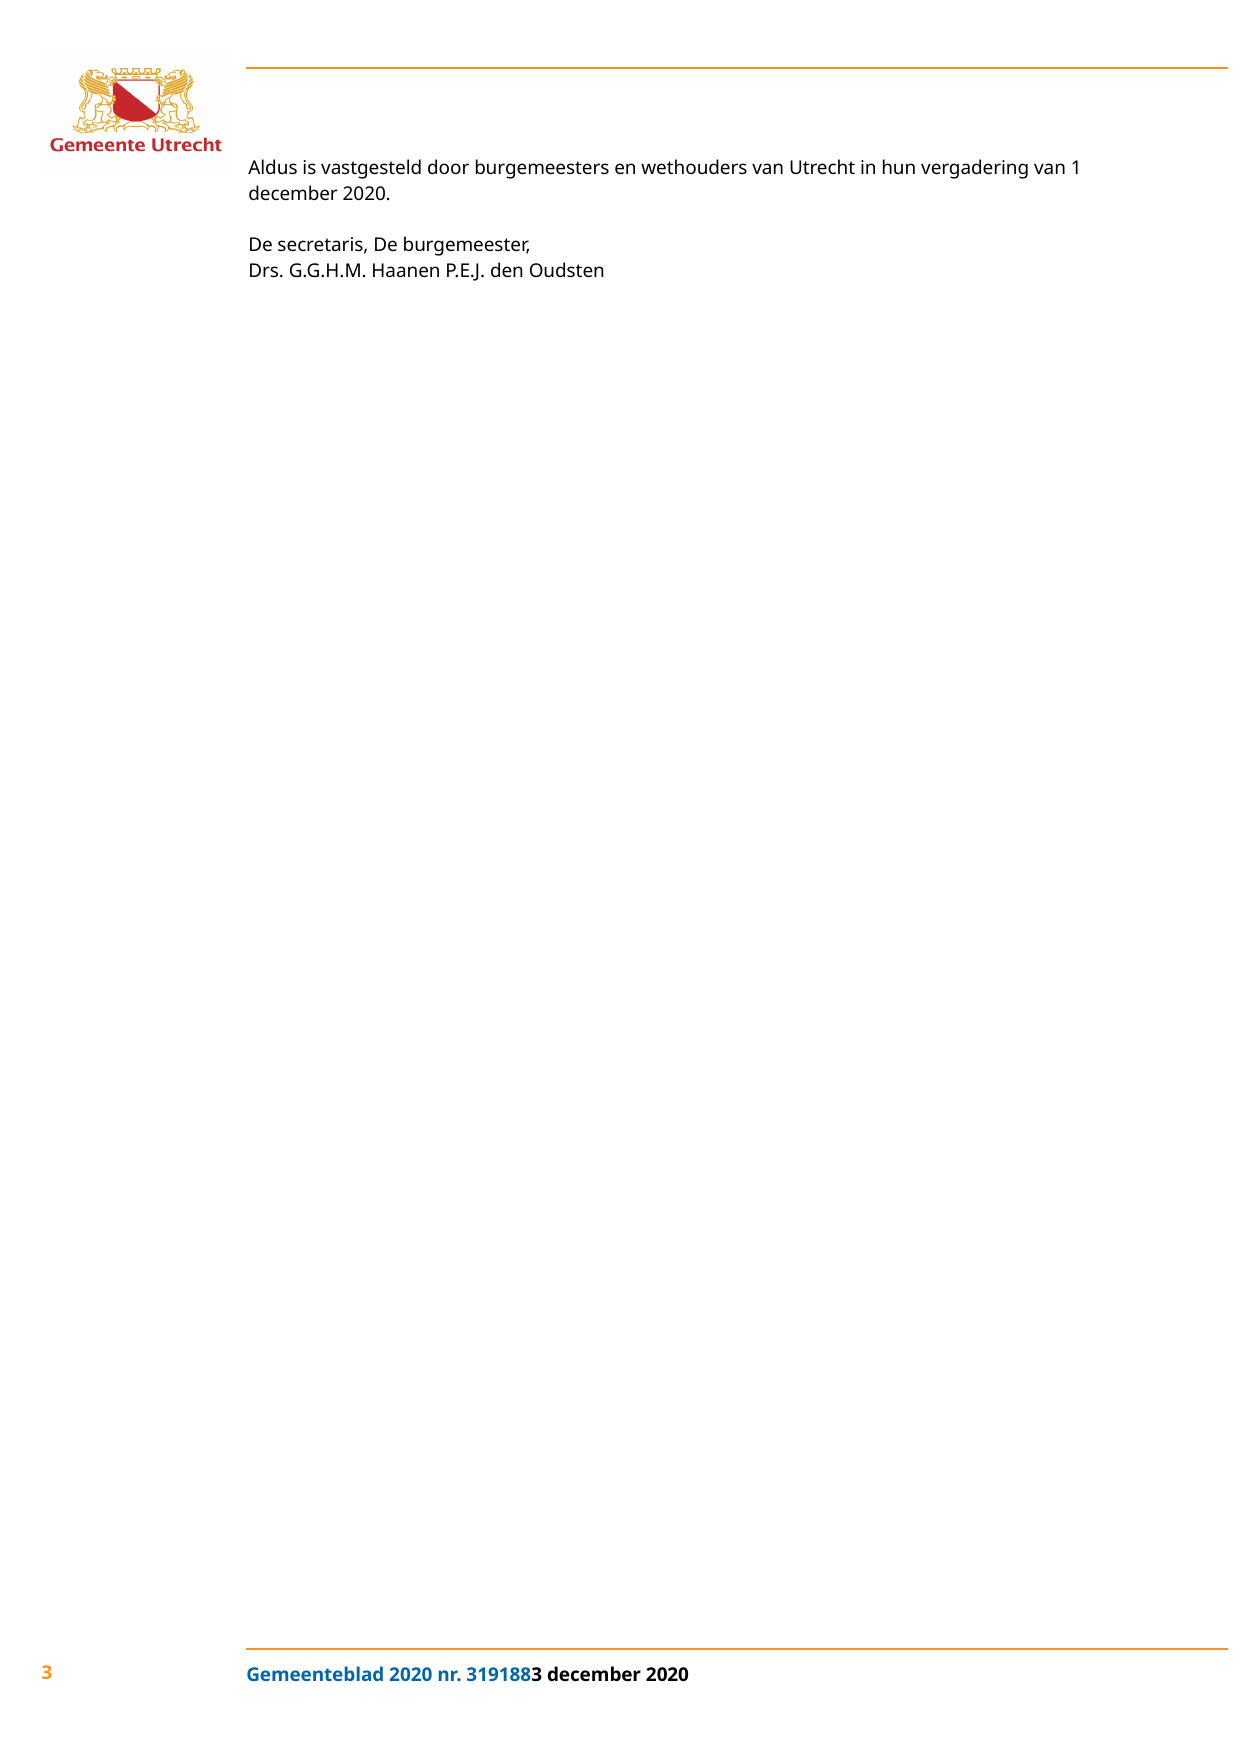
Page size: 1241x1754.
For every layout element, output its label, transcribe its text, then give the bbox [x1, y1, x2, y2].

picture [41, 47, 231, 172]
text Aldus is vastgesteld door burgemeesters en wethouders van Utrecht in hun vergadering van 1 december 2020. [248, 154, 1152, 205]
text Drs. G.G.H.M. Haanen P.E.J. den Oudsten [248, 257, 1152, 283]
text De secretaris, De burgemeester, [248, 231, 1152, 257]
